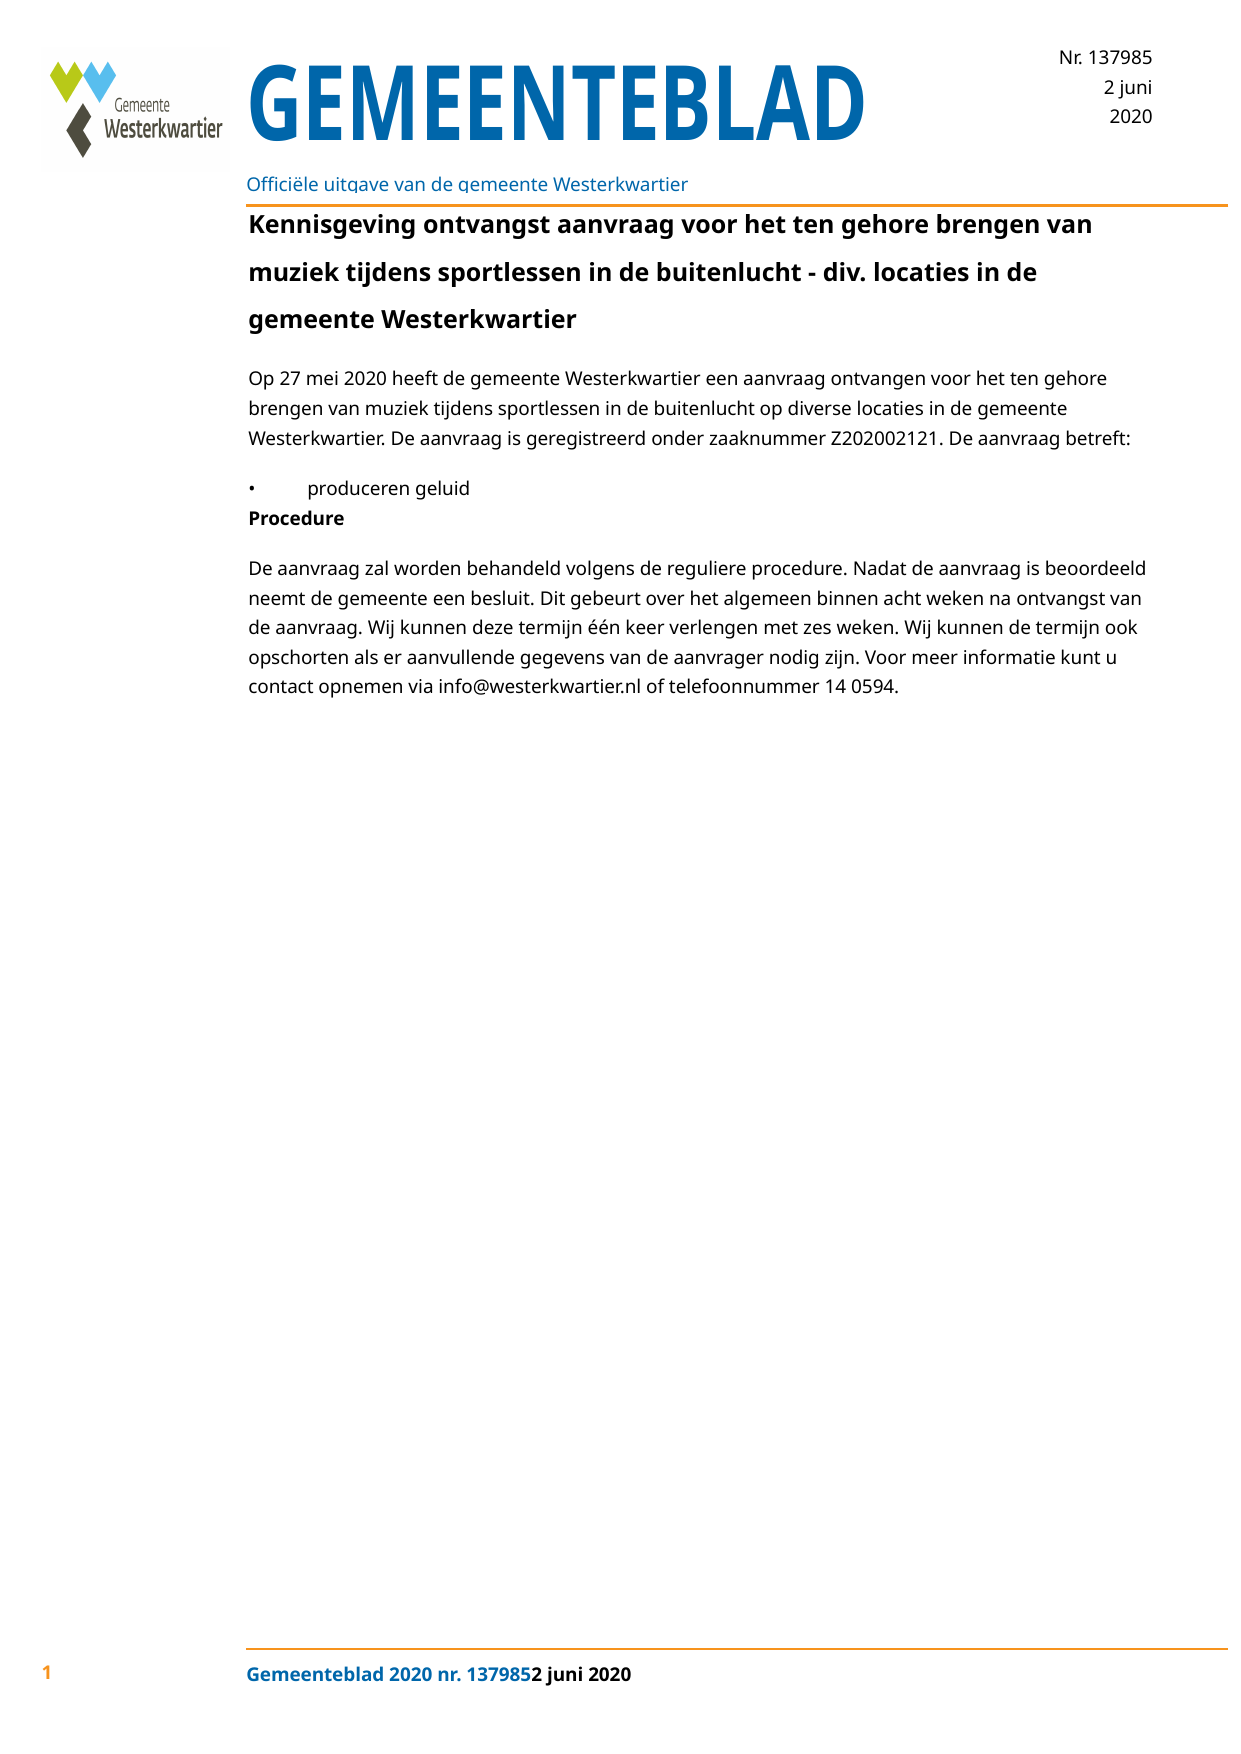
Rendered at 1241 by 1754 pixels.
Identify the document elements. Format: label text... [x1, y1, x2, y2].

picture [41, 47, 231, 172]
text De aanvraag zal worden behandeld volgens de reguliere procedure. Nadat de aanvraag is beoordeeld neemt de gemeente een besluit. Dit gebeurt over het algemeen binnen acht weken na ontvangst van de aanvraag. Wij kunnen deze termijn één keer verlengen met zes weken. Wij kunnen de termijn ook opschorten als er aanvullende gegevens van de aanvrager nodig zijn. Voor meer informatie kunt u contact opnemen via info@westerkwartier.nl of telefoonnummer 14 0594. [248, 555, 1152, 699]
text Kennisgeving ontvangst aanvraag voor het ten gehore brengen van muziek tijdens sportlessen in de buitenlucht - div. locaties in de gemeente Westerkwartier [248, 207, 1152, 336]
text Procedure [248, 505, 1152, 530]
text Op 27 mei 2020 heeft de gemeente Westerkwartier een aanvraag ontvangen voor het ten gehore brengen van muziek tijdens sportlessen in de buitenlucht op diverse locaties in de gemeente Westerkwartier. De aanvraag is geregistreerd onder zaaknummer Z202002121. De aanvraag betreft: [248, 366, 1152, 450]
list produceren geluid [248, 475, 1152, 501]
